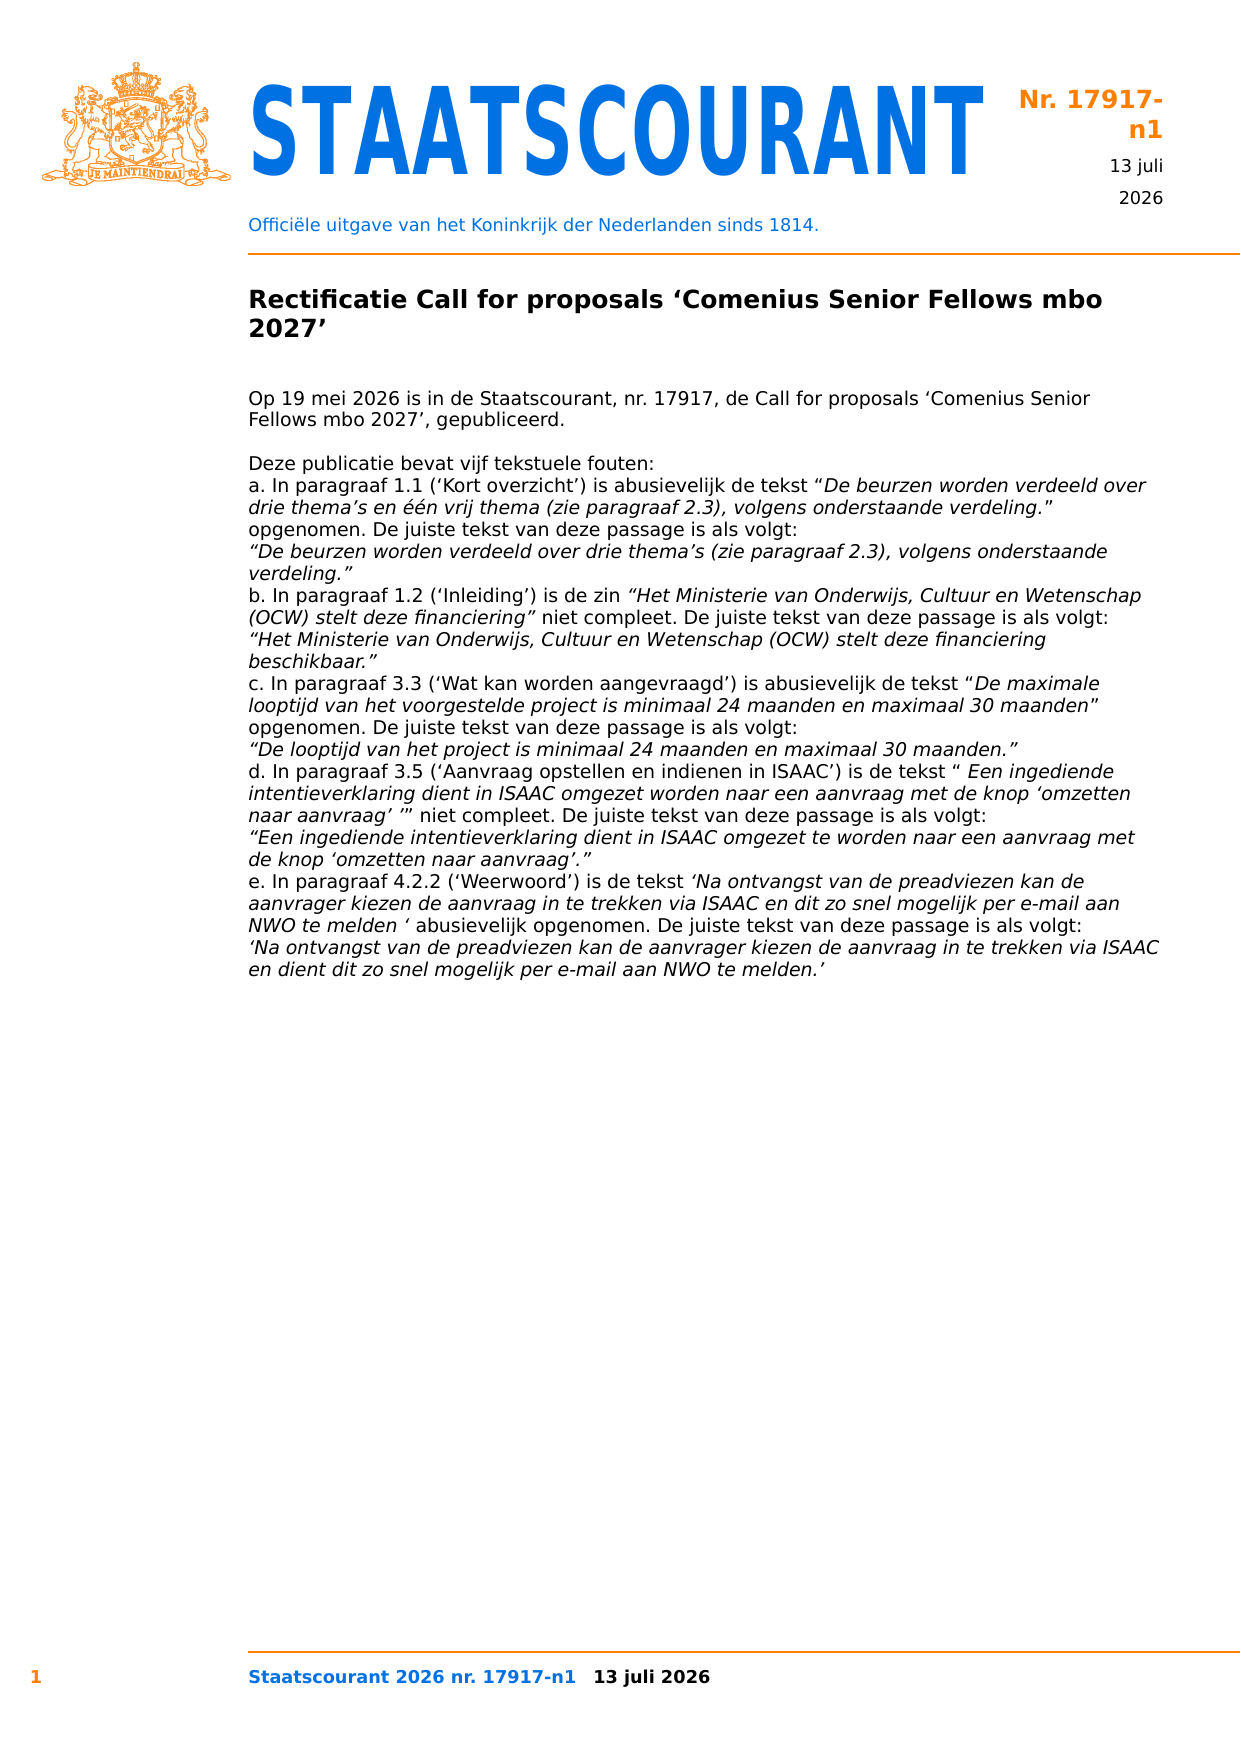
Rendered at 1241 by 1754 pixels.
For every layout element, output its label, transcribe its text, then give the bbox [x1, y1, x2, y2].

table_header [25, 62, 248, 253]
table_cell Officiële uitgave van het Koninkrijk der Nederlanden sinds 1814. [248, 215, 1240, 253]
picture [41, 62, 231, 186]
text “Het Ministerie van Onderwijs, Cultuur en Wetenschap (OCW) stelt deze financiering beschikbaar.” [248, 629, 1163, 673]
text a. In paragraaf 1.1 (‘Kort overzicht’) is abusievelijk de tekst “De beurzen worden verdeeld over drie thema’s en één vrij thema (zie paragraaf 2.3), volgens onderstaande verdeling.” opgenomen. De juiste tekst van deze passage is als volgt: [248, 475, 1163, 541]
text “De looptijd van het project is minimaal 24 maanden en maximaal 30 maanden.” [248, 739, 1163, 761]
text “De beurzen worden verdeeld over drie thema’s (zie paragraaf 2.3), volgens onderstaande verdeling.” [248, 541, 1163, 585]
text c. In paragraaf 3.3 (‘Wat kan worden aangevraagd’) is abusievelijk de tekst “De maximale looptijd van het voorgestelde project is minimaal 24 maanden en maximaal 30 maanden” opgenomen. De juiste tekst van deze passage is als volgt: [248, 673, 1163, 739]
table_header Nr. 17917-n1 [998, 62, 1240, 150]
table_cell 13 juli [998, 150, 1240, 182]
table_header STAATSCOURANT [248, 62, 998, 215]
text ‘Na ontvangst van de preadviezen kan de aanvrager kiezen de aanvraag in te trekken via ISAAC en dient dit zo snel mogelijk per e-mail aan NWO te melden.’ [248, 937, 1163, 981]
text d. In paragraaf 3.5 (‘Aanvraag opstellen en indienen in ISAAC’) is de tekst “ Een ingediende intentieverklaring dient in ISAAC omgezet worden naar een aanvraag met de knop ‘omzetten naar aanvraag’ ’” niet compleet. De juiste tekst van deze passage is als volgt: [248, 761, 1163, 827]
text Deze publicatie bevat vijf tekstuele fouten: [248, 453, 1163, 475]
table_cell 2026 [998, 183, 1240, 215]
text “Een ingediende intentieverklaring dient in ISAAC omgezet te worden naar een aanvraag met de knop ‘omzetten naar aanvraag’.” [248, 827, 1163, 871]
text e. In paragraaf 4.2.2 (‘Weerwoord’) is de tekst ‘Na ontvangst van de preadviezen kan de aanvrager kiezen de aanvraag in te trekken via ISAAC en dit zo snel mogelijk per e-mail aan NWO te melden ‘ abusievelijk opgenomen. De juiste tekst van deze passage is als volgt: [248, 871, 1163, 937]
subtitle Rectificatie Call for proposals ‘Comenius Senior Fellows mbo 2027’ [248, 285, 1163, 344]
text b. In paragraaf 1.2 (‘Inleiding’) is de zin “Het Ministerie van Onderwijs, Cultuur en Wetenschap (OCW) stelt deze financiering” niet compleet. De juiste tekst van deze passage is als volgt: [248, 585, 1163, 629]
text Op 19 mei 2026 is in de Staatscourant, nr. 17917, de Call for proposals ‘Comenius Senior Fellows mbo 2027’, gepubliceerd. [248, 387, 1163, 431]
